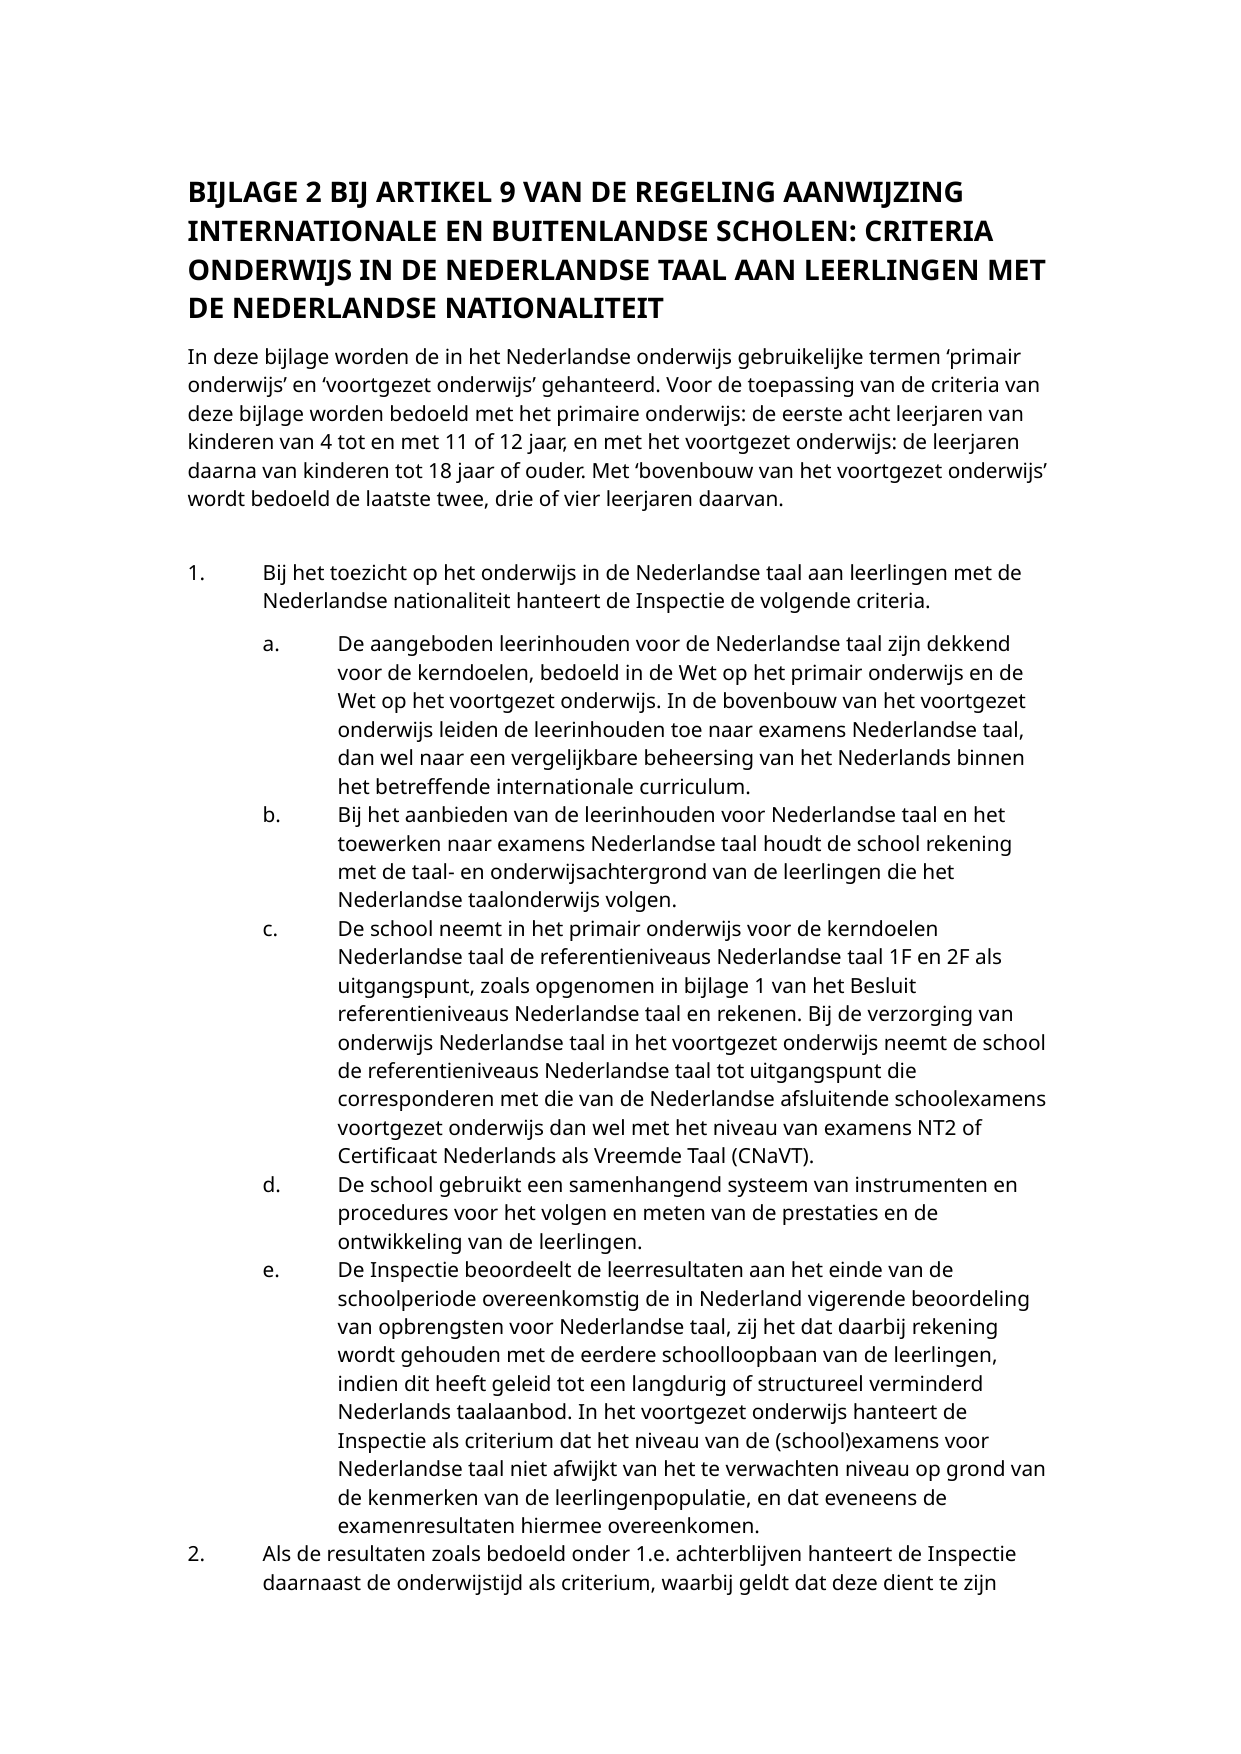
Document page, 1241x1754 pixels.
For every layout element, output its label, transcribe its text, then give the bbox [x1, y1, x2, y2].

list Bij het aanbieden van de leerinhouden voor Nederlandse taal en het toewerken naar examens Nederlandse taal houdt de school rekening met de taal- en onderwijsachtergrond van de leerlingen die het Nederlandse taalonderwijs volgen. [262, 800, 1053, 914]
list Bij het toezicht op het onderwijs in de Nederlandse taal aan leerlingen met de Nederlandse nationaliteit hanteert de Inspectie de volgende criteria. [187, 558, 1053, 614]
list De Inspectie beoordeelt de leerresultaten aan het einde van de schoolperiode overeenkomstig de in Nederland vigerende beoordeling van opbrengsten voor Nederlandse taal, zij het dat daarbij rekening wordt gehouden met de eerdere schoolloopbaan van de leerlingen, indien dit heeft geleid tot een langdurig of structureel verminderd Nederlands taalaanbod. In het voortgezet onderwijs hanteert de Inspectie als criterium dat het niveau van de (school)examens voor Nederlandse taal niet afwijkt van het te verwachten niveau op grond van de kenmerken van de leerlingenpopulatie, en dat eveneens de examenresultaten hiermee overeenkomen. [262, 1255, 1053, 1539]
list De school neemt in het primair onderwijs voor de kerndoelen Nederlandse taal de referentieniveaus Nederlandse taal 1F en 2F als uitgangspunt, zoals opgenomen in bijlage 1 van het Besluit referentieniveaus Nederlandse taal en rekenen. Bij de verzorging van onderwijs Nederlandse taal in het voortgezet onderwijs neemt de school de referentieniveaus Nederlandse taal tot uitgangspunt die corresponderen met die van de Nederlandse afsluitende schoolexamens voortgezet onderwijs dan wel met het niveau van examens NT2 of Certificaat Nederlands als Vreemde Taal (CNaVT). [262, 914, 1053, 1170]
text In deze bijlage worden de in het Nederlandse onderwijs gebruikelijke termen ‘primair onderwijs’ en ‘voortgezet onderwijs’ gehanteerd. Voor de toepassing van de criteria van deze bijlage worden bedoeld met het primaire onderwijs: de eerste acht leerjaren van kinderen van 4 tot en met 11 of 12 jaar, en met het voortgezet onderwijs: de leerjaren daarna van kinderen tot 18 jaar of ouder. Met ‘bovenbouw van het voortgezet onderwijs’ wordt bedoeld de laatste twee, drie of vier leerjaren daarvan. [187, 342, 1053, 513]
subtitle BIJLAGE 2 BIJ ARTIKEL 9 VAN DE REGELING AANWIJZING INTERNATIONALE EN BUITENLANDSE SCHOLEN: CRITERIA ONDERWIJS IN DE NEDERLANDSE TAAL AAN LEERLINGEN MET DE NEDERLANDSE NATIONALITEIT [187, 172, 1053, 327]
list De school gebruikt een samenhangend systeem van instrumenten en procedures voor het volgen en meten van de prestaties en de ontwikkeling van de leerlingen. [262, 1170, 1053, 1255]
list De aangeboden leerinhouden voor de Nederlandse taal zijn dekkend voor de kerndoelen, bedoeld in de Wet op het primair onderwijs en de Wet op het voortgezet onderwijs. In de bovenbouw van het voortgezet onderwijs leiden de leerinhouden toe naar examens Nederlandse taal, dan wel naar een vergelijkbare beheersing van het Nederlands binnen het betreffende internationale curriculum. [262, 629, 1053, 800]
list Als de resultaten zoals bedoeld onder 1.e. achterblijven hanteert de Inspectie daarnaast de onderwijstijd als criterium, waarbij geldt dat deze dient te zijn [187, 1539, 1053, 1596]
